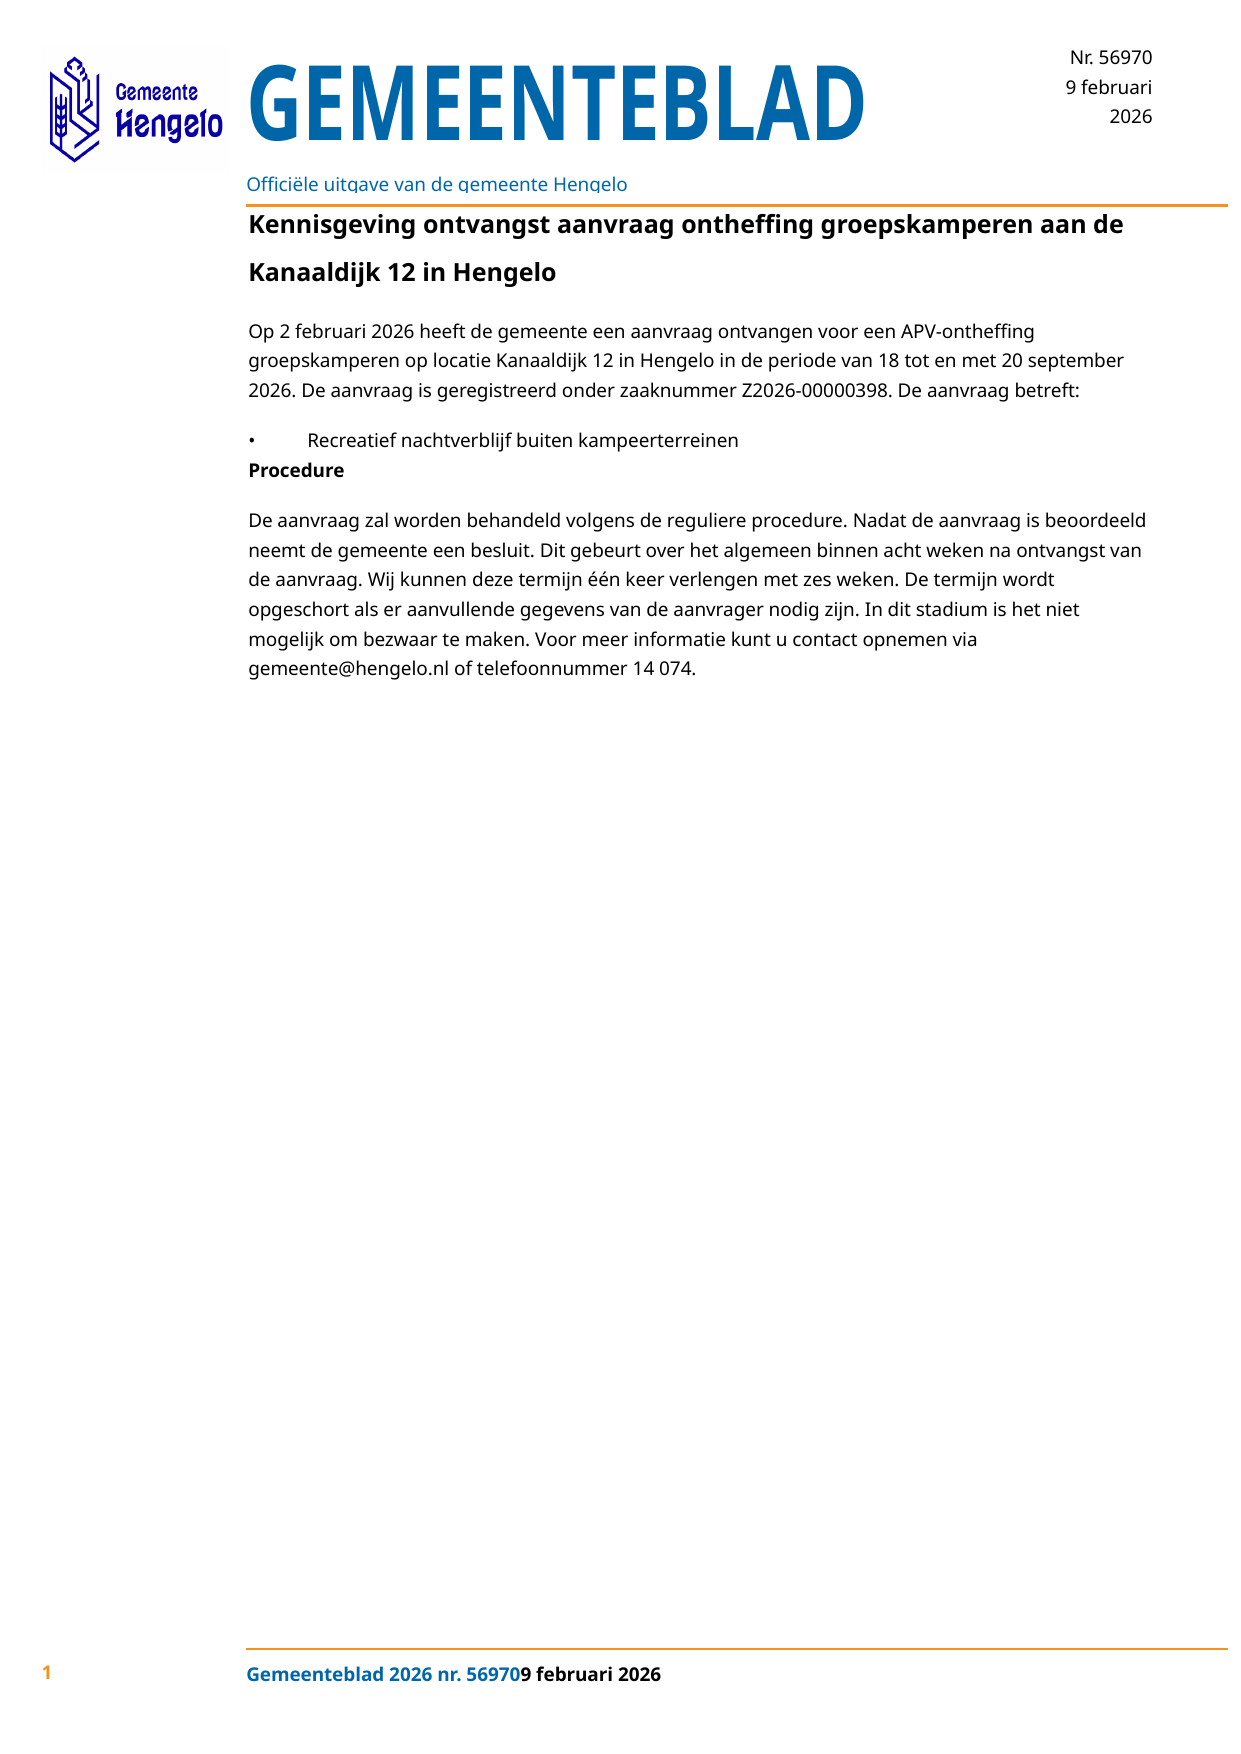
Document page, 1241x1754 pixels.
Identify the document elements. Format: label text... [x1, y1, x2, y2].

list Recreatief nachtverblijf buiten kampeerterreinen [248, 427, 1152, 453]
text Op 2 februari 2026 heeft de gemeente een aanvraag ontvangen voor een APV-ontheffing groepskamperen op locatie Kanaaldijk 12 in Hengelo in de periode van 18 tot en met 20 september 2026. De aanvraag is geregistreerd onder zaaknummer Z2026-00000398. De aanvraag betreft: [248, 318, 1152, 403]
text Procedure [248, 457, 1152, 483]
picture [41, 47, 231, 172]
text Kennisgeving ontvangst aanvraag ontheffing groepskamperen aan de Kanaaldijk 12 in Hengelo [248, 207, 1152, 288]
text De aanvraag zal worden behandeld volgens de reguliere procedure. Nadat de aanvraag is beoordeeld neemt de gemeente een besluit. Dit gebeurt over het algemeen binnen acht weken na ontvangst van de aanvraag. Wij kunnen deze termijn één keer verlengen met zes weken. De termijn wordt opgeschort als er aanvullende gegevens van de aanvrager nodig zijn. In dit stadium is het niet mogelijk om bezwaar te maken. Voor meer informatie kunt u contact opnemen via gemeente@hengelo.nl of telefoonnummer 14 074. [248, 507, 1152, 681]
